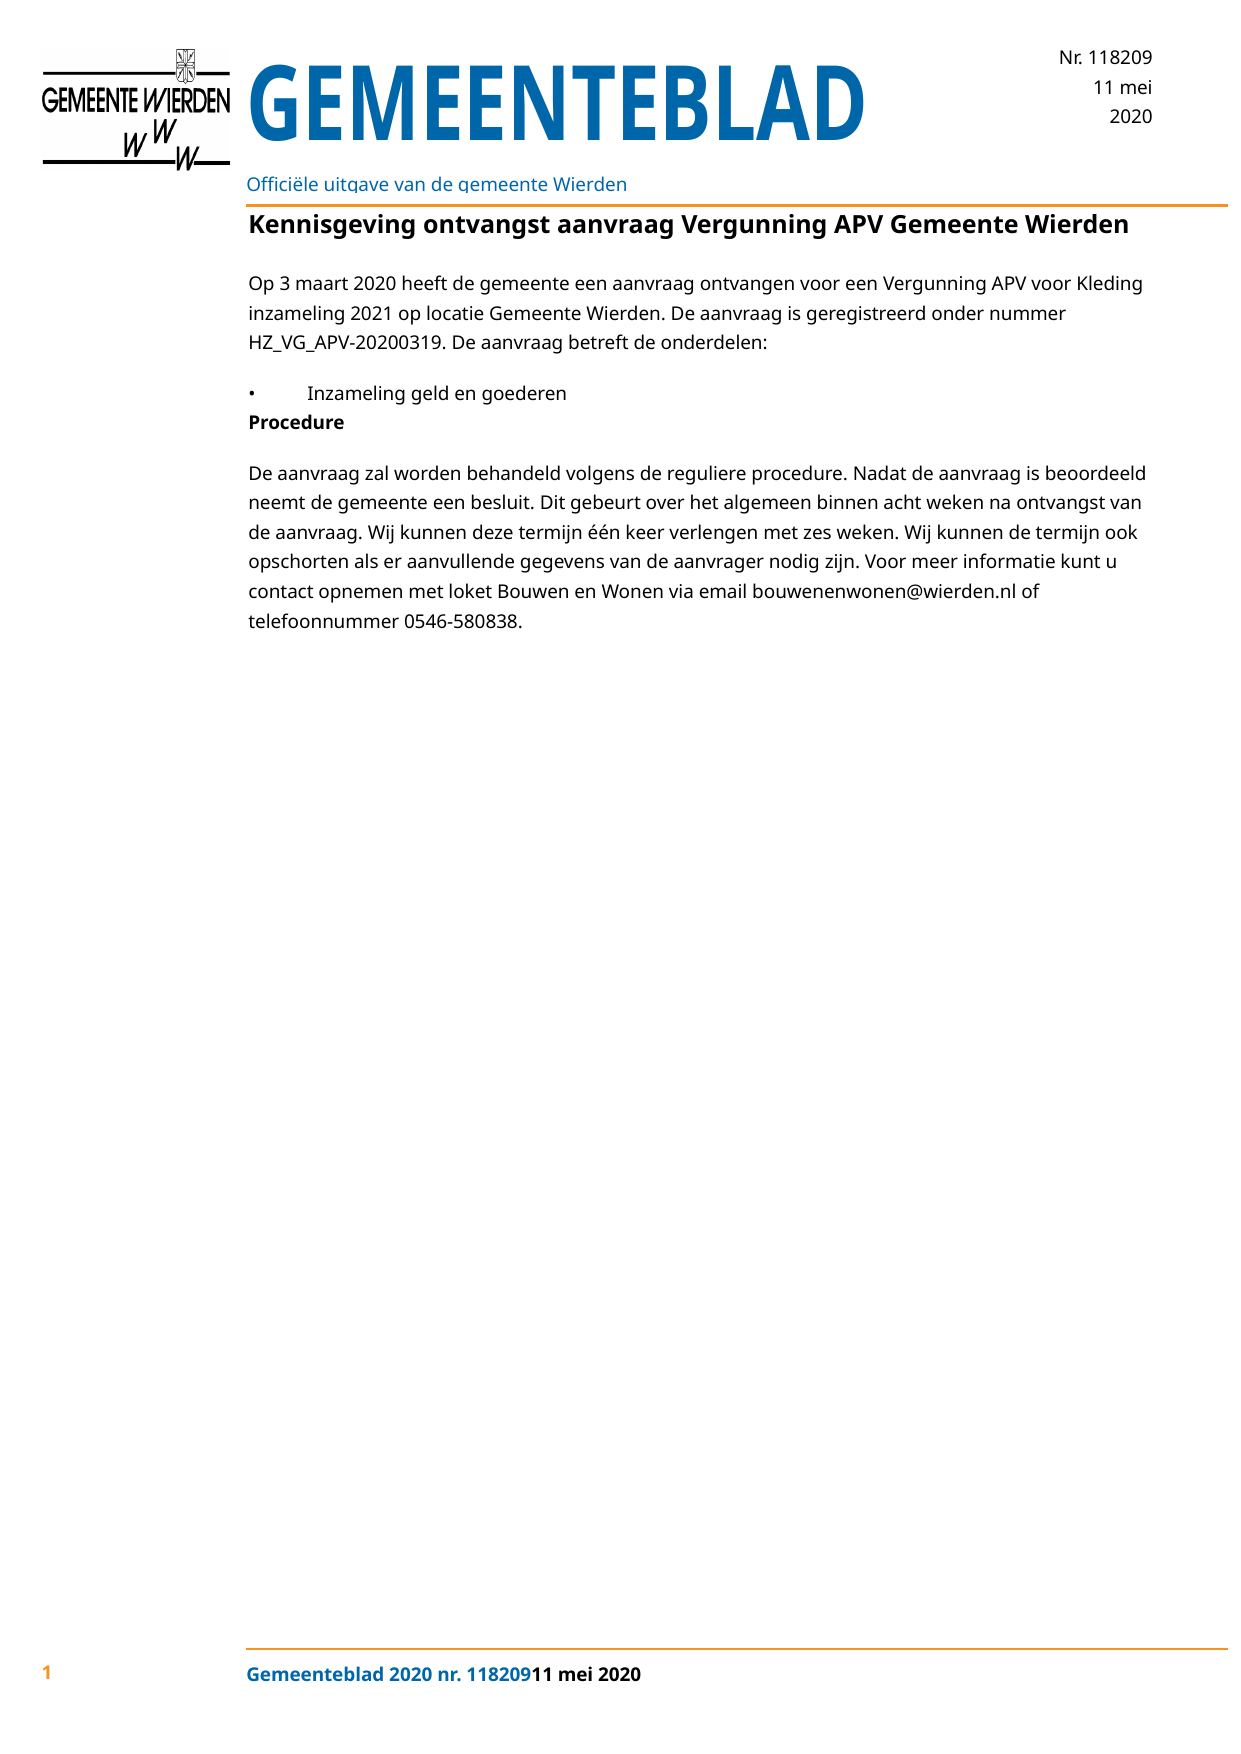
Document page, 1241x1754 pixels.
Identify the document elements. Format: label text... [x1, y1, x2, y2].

list Inzameling geld en goederen [248, 380, 1152, 406]
text Op 3 maart 2020 heeft de gemeente een aanvraag ontvangen voor een Vergunning APV voor Kleding inzameling 2021 op locatie Gemeente Wierden. De aanvraag is geregistreerd onder nummer HZ_VG_APV-20200319. De aanvraag betreft de onderdelen: [248, 270, 1152, 355]
text Kennisgeving ontvangst aanvraag Vergunning APV Gemeente Wierden [248, 207, 1152, 241]
text Procedure [248, 409, 1152, 435]
picture [41, 47, 231, 172]
text De aanvraag zal worden behandeld volgens de reguliere procedure. Nadat de aanvraag is beoordeeld neemt de gemeente een besluit. Dit gebeurt over het algemeen binnen acht weken na ontvangst van de aanvraag. Wij kunnen deze termijn één keer verlengen met zes weken. Wij kunnen de termijn ook opschorten als er aanvullende gegevens van de aanvrager nodig zijn. Voor meer informatie kunt u contact opnemen met loket Bouwen en Wonen via email bouwenenwonen@wierden.nl of telefoonnummer 0546-580838. [248, 460, 1152, 633]
